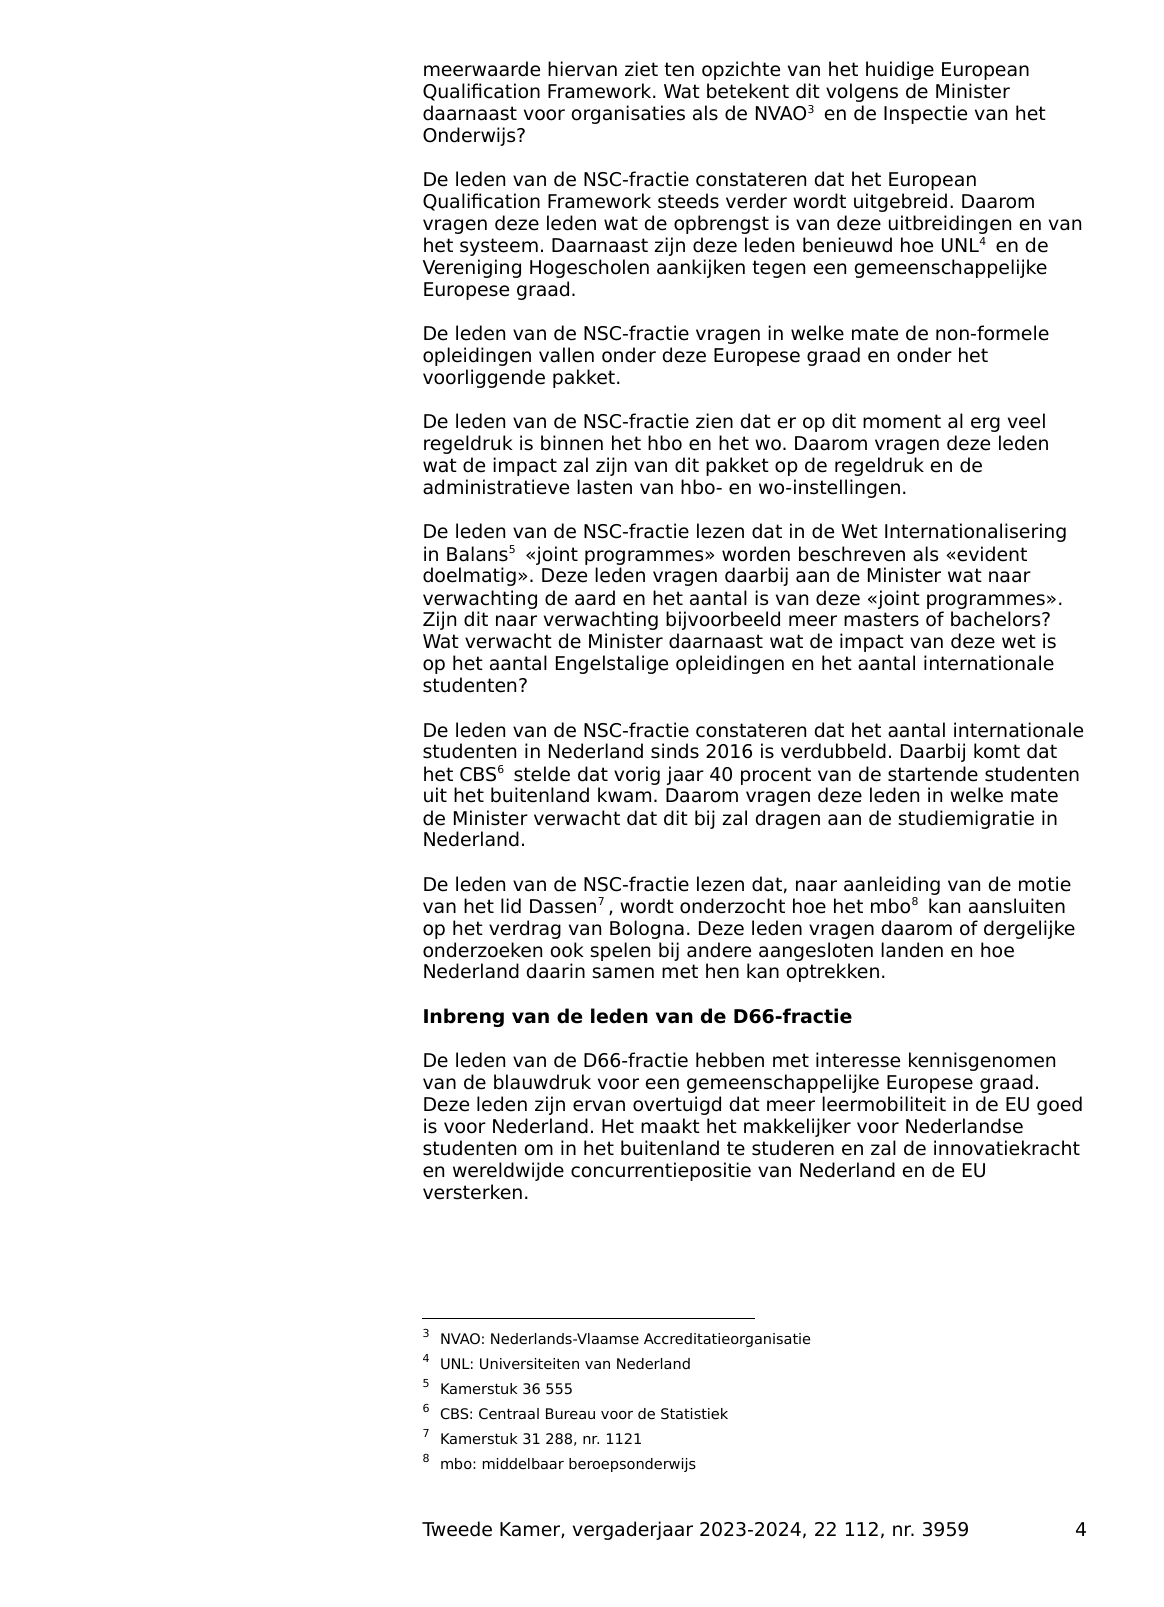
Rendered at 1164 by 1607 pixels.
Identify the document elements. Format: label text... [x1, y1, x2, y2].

text CBS: Centraal Bureau voor de Statistiek [422, 1402, 1087, 1424]
text UNL: Universiteiten van Nederland [422, 1352, 1087, 1374]
text meerwaarde hiervan ziet ten opzichte van het huidige European Qualification Framework. Wat betekent dit volgens de Minister daarnaast voor organisaties als de NVAO en de Inspectie van het Onderwijs? [422, 59, 1087, 147]
subtitle Inbreng van de leden van de D66-fractie [422, 1006, 1087, 1028]
text Kamerstuk 36 555 [422, 1377, 1087, 1399]
text De leden van de NSC-fractie lezen dat, naar aanleiding van de motie van het lid Dassen, wordt onderzocht hoe het mbo kan aansluiten op het verdrag van Bologna. Deze leden vragen daarom of dergelijke onderzoeken ook spelen bij andere aangesloten landen en hoe Nederland daarin samen met hen kan optrekken. [422, 873, 1087, 983]
text De leden van de NSC-fractie zien dat er op dit moment al erg veel regeldruk is binnen het hbo en het wo. Daarom vragen deze leden wat de impact zal zijn van dit pakket op de regeldruk en de administratieve lasten van hbo- en wo-instellingen. [422, 411, 1087, 499]
text De leden van de NSC-fractie constateren dat het aantal internationale studenten in Nederland sinds 2016 is verdubbeld. Daarbij komt dat het CBS stelde dat vorig jaar 40 procent van de startende studenten uit het buitenland kwam. Daarom vragen deze leden in welke mate de Minister verwacht dat dit bij zal dragen aan de studiemigratie in Nederland. [422, 719, 1087, 851]
text De leden van de NSC-fractie vragen in welke mate de non-formele opleidingen vallen onder deze Europese graad en onder het voorliggende pakket. [422, 323, 1087, 389]
text Kamerstuk 31 288, nr. 1121 [422, 1427, 1087, 1449]
text De leden van de NSC-fractie constateren dat het European Qualification Framework steeds verder wordt uitgebreid. Daarom vragen deze leden wat de opbrengst is van deze uitbreidingen en van het systeem. Daarnaast zijn deze leden benieuwd hoe UNL en de Vereniging Hogescholen aankijken tegen een gemeenschappelijke Europese graad. [422, 169, 1087, 301]
text mbo: middelbaar beroepsonderwijs [422, 1452, 1087, 1474]
text NVAO: Nederlands-Vlaamse Accreditatieorganisatie [422, 1327, 1087, 1349]
text De leden van de NSC-fractie lezen dat in de Wet Internationalisering in Balans «joint programmes» worden beschreven als «evident doelmatig». Deze leden vragen daarbij aan de Minister wat naar verwachting de aard en het aantal is van deze «joint programmes». Zijn dit naar verwachting bijvoorbeeld meer masters of bachelors? Wat verwacht de Minister daarnaast wat de impact van deze wet is op het aantal Engelstalige opleidingen en het aantal internationale studenten? [422, 521, 1087, 697]
text De leden van de D66-fractie hebben met interesse kennisgenomen van de blauwdruk voor een gemeenschappelijke Europese graad. Deze leden zijn ervan overtuigd dat meer leermobiliteit in de EU goed is voor Nederland. Het maakt het makkelijker voor Nederlandse studenten om in het buitenland te studeren en zal de innovatiekracht en wereldwijde concurrentiepositie van Nederland en de EU versterken. [422, 1050, 1087, 1204]
